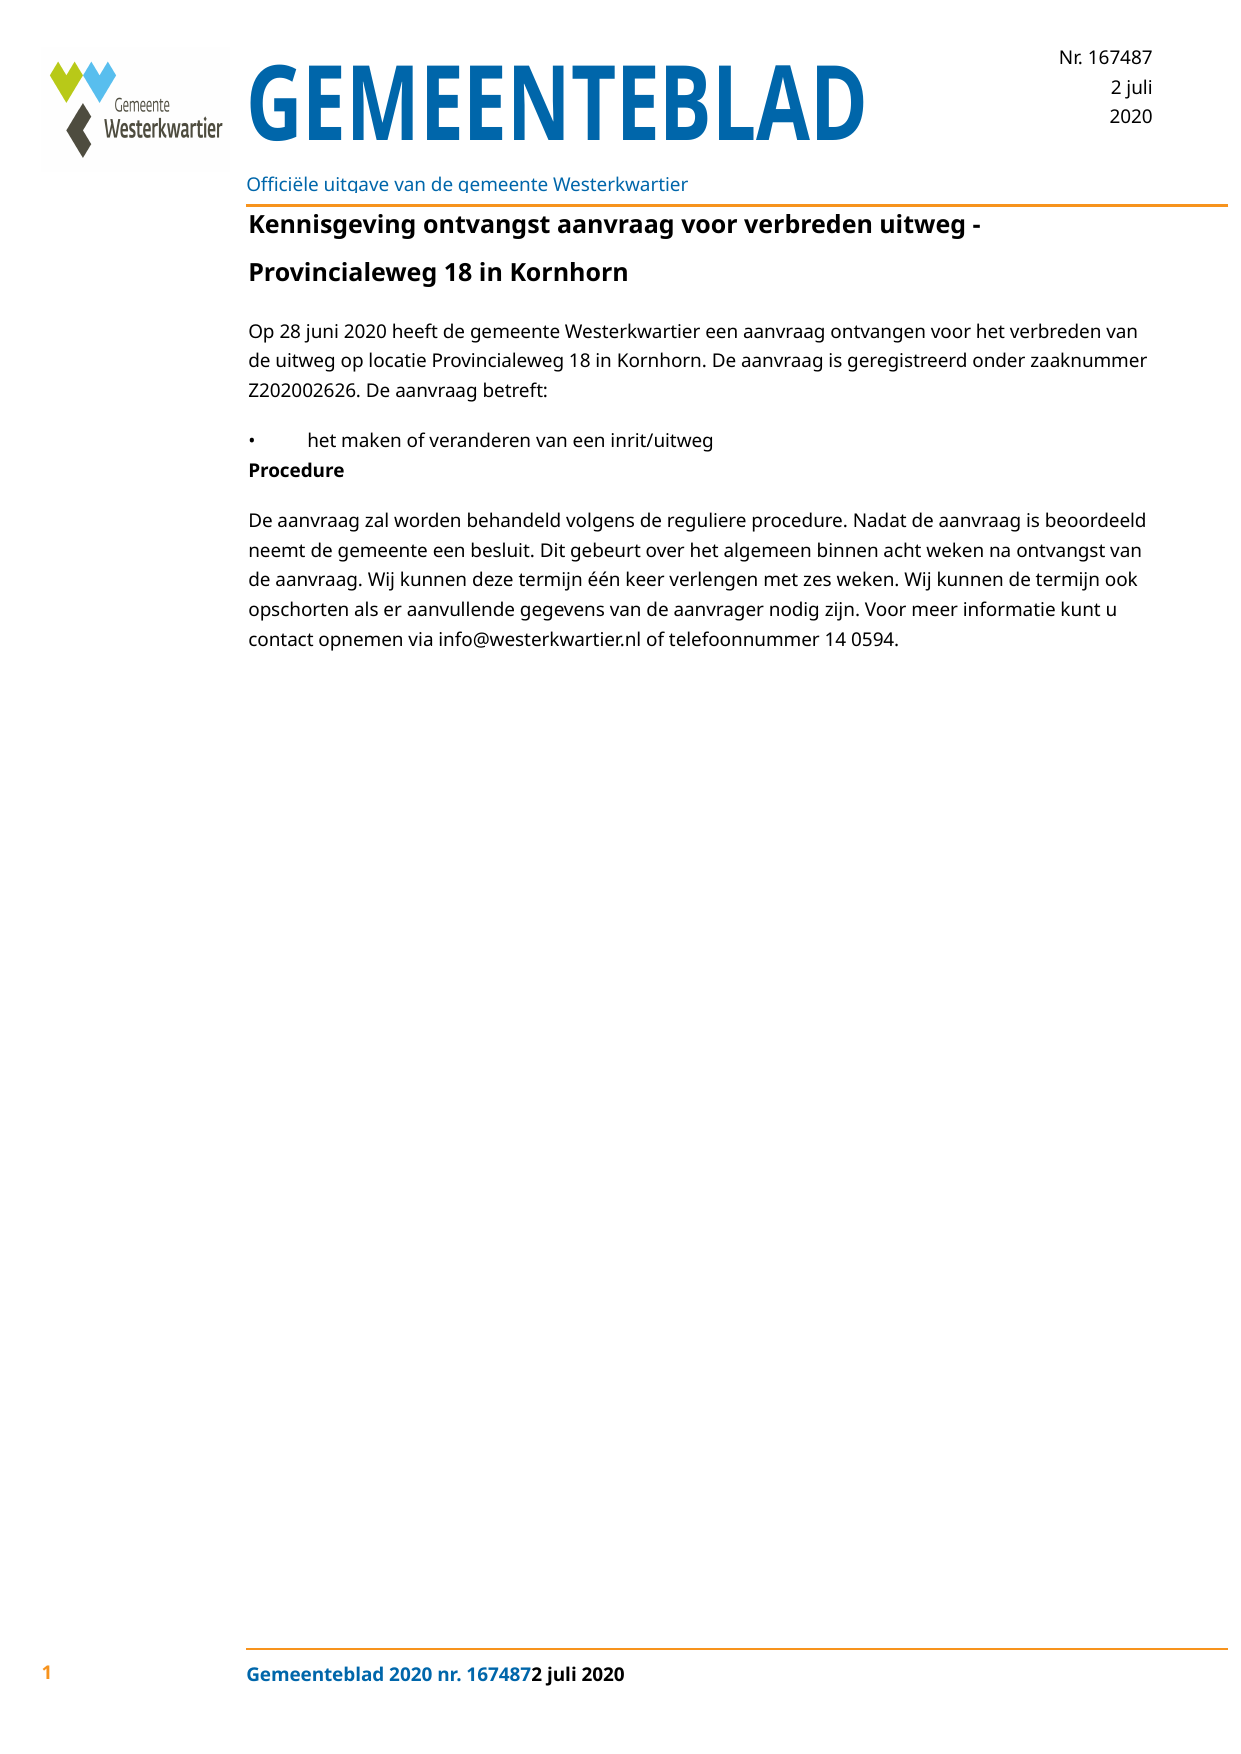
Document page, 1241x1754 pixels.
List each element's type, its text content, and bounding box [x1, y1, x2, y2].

picture [41, 47, 231, 172]
list het maken of veranderen van een inrit/uitweg [248, 427, 1152, 453]
text Procedure [248, 457, 1152, 483]
text Kennisgeving ontvangst aanvraag voor verbreden uitweg - Provincialeweg 18 in Kornhorn [248, 207, 1152, 288]
text De aanvraag zal worden behandeld volgens de reguliere procedure. Nadat de aanvraag is beoordeeld neemt de gemeente een besluit. Dit gebeurt over het algemeen binnen acht weken na ontvangst van de aanvraag. Wij kunnen deze termijn één keer verlengen met zes weken. Wij kunnen de termijn ook opschorten als er aanvullende gegevens van de aanvrager nodig zijn. Voor meer informatie kunt u contact opnemen via info@westerkwartier.nl of telefoonnummer 14 0594. [248, 507, 1152, 652]
text Op 28 juni 2020 heeft de gemeente Westerkwartier een aanvraag ontvangen voor het verbreden van de uitweg op locatie Provincialeweg 18 in Kornhorn. De aanvraag is geregistreerd onder zaaknummer Z202002626. De aanvraag betreft: [248, 318, 1152, 403]
